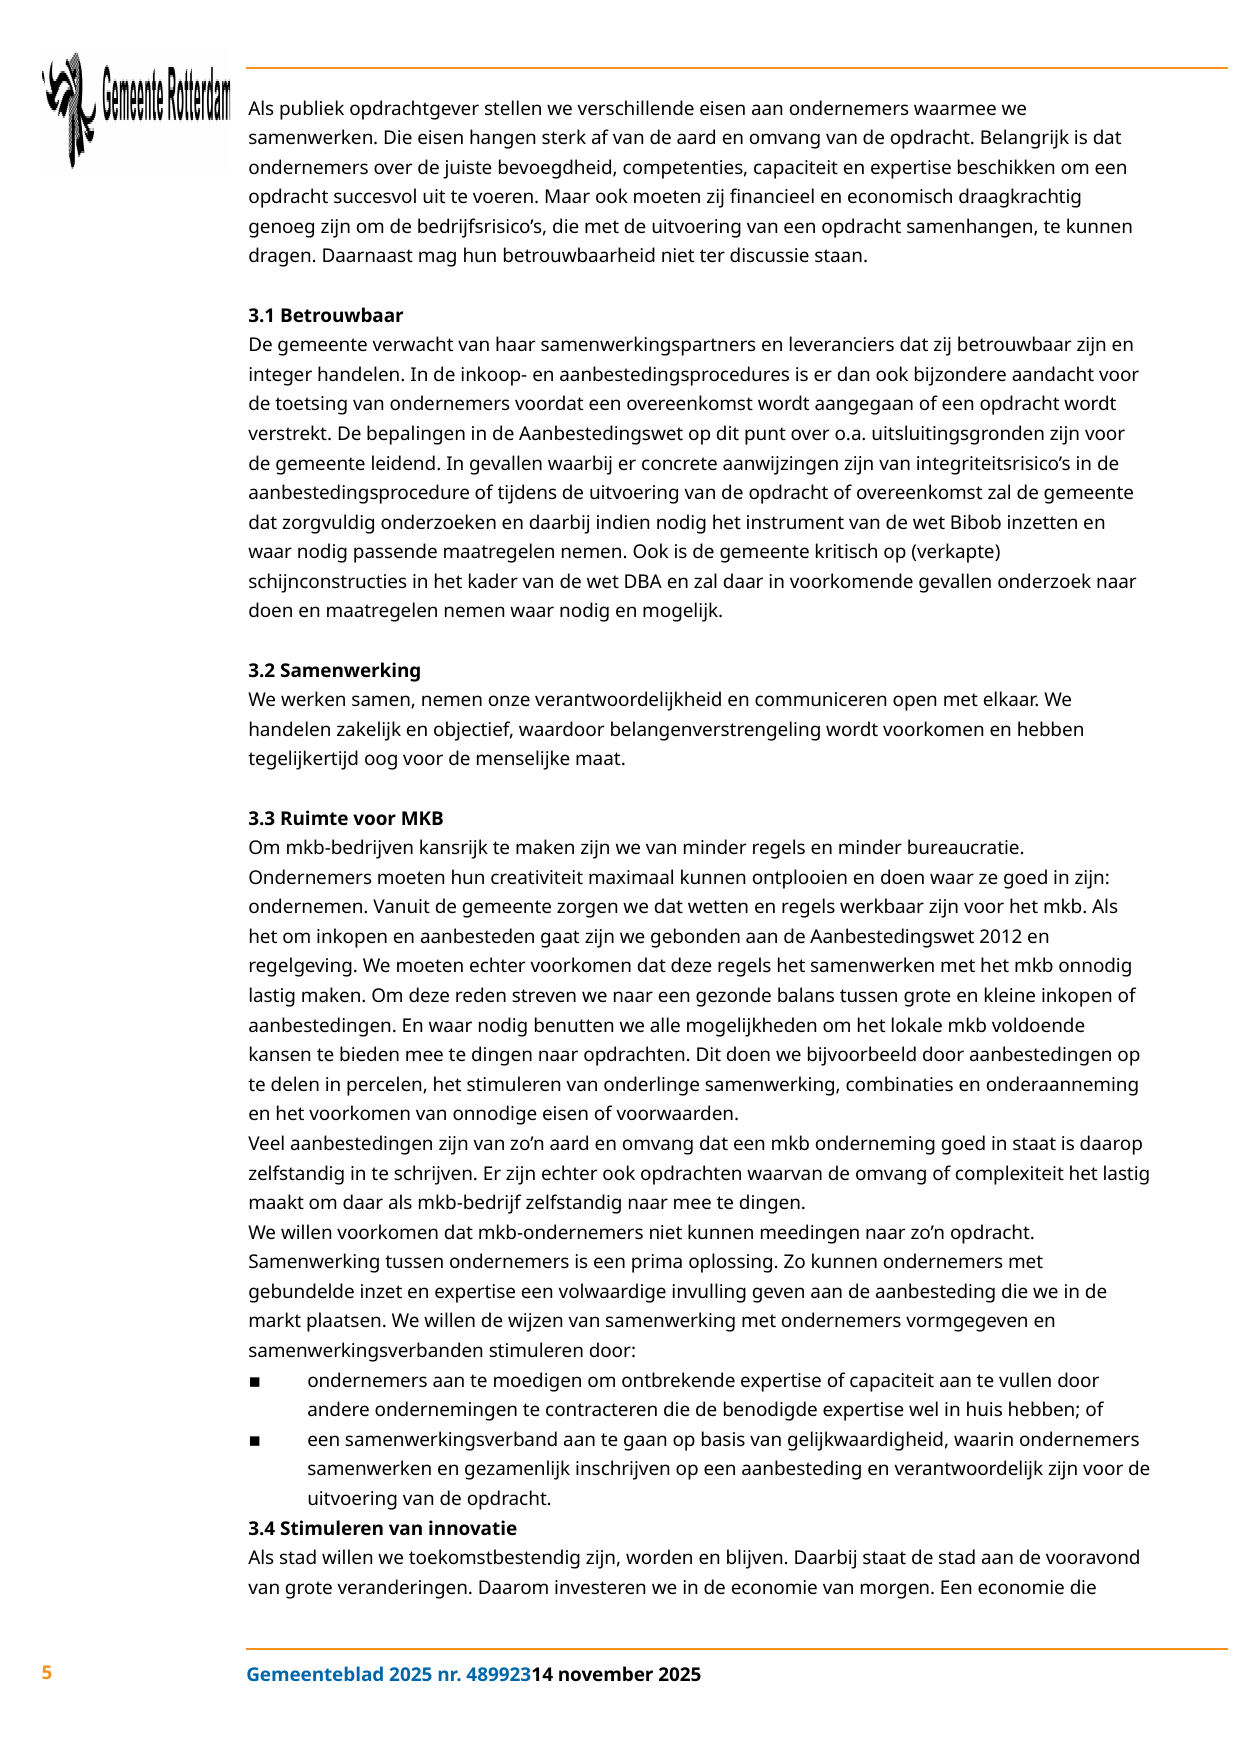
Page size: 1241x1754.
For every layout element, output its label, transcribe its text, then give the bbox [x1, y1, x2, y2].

text Als stad willen we toekomstbestendig zijn, worden en blijven. Daarbij staat de stad aan de vooravond van grote veranderingen. Daarom investeren we in de economie van morgen. Een economie die [248, 1544, 1152, 1600]
text 3.3 Ruimte voor MKB [248, 805, 1152, 831]
picture [41, 47, 231, 172]
text Als publiek opdrachtgever stellen we verschillende eisen aan ondernemers waarmee we samenwerken. Die eisen hangen sterk af van de aard en omvang van de opdracht. Belangrijk is dat ondernemers over de juiste bevoegdheid, competenties, capaciteit en expertise beschikken om een opdracht succesvol uit te voeren. Maar ook moeten zij financieel en economisch draagkrachtig genoeg zijn om de bedrijfsrisico’s, die met de uitvoering van een opdracht samenhangen, te kunnen dragen. Daarnaast mag hun betrouwbaarheid niet ter discussie staan. [248, 95, 1152, 268]
list een samenwerkingsverband aan te gaan op basis van gelijkwaardigheid, waarin ondernemers samenwerken en gezamenlijk inschrijven op een aanbesteding en verantwoordelijk zijn voor de uitvoering van de opdracht. [248, 1426, 1152, 1511]
list ondernemers aan te moedigen om ontbrekende expertise of capaciteit aan te vullen door andere ondernemingen te contracteren die de benodigde expertise wel in huis hebben; of [248, 1367, 1152, 1422]
text Om mkb-bedrijven kansrijk te maken zijn we van minder regels en minder bureaucratie. Ondernemers moeten hun creativiteit maximaal kunnen ontplooien en doen waar ze goed in zijn: ondernemen. Vanuit de gemeente zorgen we dat wetten en regels werkbaar zijn voor het mkb. Als het om inkopen en aanbesteden gaat zijn we gebonden aan de Aanbestedingswet 2012 en regelgeving. We moeten echter voorkomen dat deze regels het samenwerken met het mkb onnodig lastig maken. Om deze reden streven we naar een gezonde balans tussen grote en kleine inkopen of aanbestedingen. En waar nodig benutten we alle mogelijkheden om het lokale mkb voldoende kansen te bieden mee te dingen naar opdrachten. Dit doen we bijvoorbeeld door aanbestedingen op te delen in percelen, het stimuleren van onderlinge samenwerking, combinaties en onderaanneming en het voorkomen van onnodige eisen of voorwaarden. [248, 834, 1152, 1126]
text 3.2 Samenwerking [248, 657, 1152, 683]
text 3.1 Betrouwbaar [248, 302, 1152, 328]
text We willen voorkomen dat mkb-ondernemers niet kunnen meedingen naar zo’n opdracht. Samenwerking tussen ondernemers is een prima oplossing. Zo kunnen ondernemers met gebundelde inzet en expertise een volwaardige invulling geven aan de aanbesteding die we in de markt plaatsen. We willen de wijzen van samenwerking met ondernemers vormgegeven en samenwerkingsverbanden stimuleren door: [248, 1219, 1152, 1363]
text De gemeente verwacht van haar samenwerkingspartners en leveranciers dat zij betrouwbaar zijn en integer handelen. In de inkoop- en aanbestedingsprocedures is er dan ook bijzondere aandacht voor de toetsing van ondernemers voordat een overeenkomst wordt aangegaan of een opdracht wordt verstrekt. De bepalingen in de Aanbestedingswet op dit punt over o.a. uitsluitingsgronden zijn voor de gemeente leidend. In gevallen waarbij er concrete aanwijzingen zijn van integriteitsrisico’s in de aanbestedingsprocedure of tijdens de uitvoering van de opdracht of overeenkomst zal de gemeente dat zorgvuldig onderzoeken en daarbij indien nodig het instrument van de wet Bibob inzetten en waar nodig passende maatregelen nemen. Ook is de gemeente kritisch op (verkapte) schijnconstructies in het kader van de wet DBA en zal daar in voorkomende gevallen onderzoek naar doen en maatregelen nemen waar nodig en mogelijk. [248, 331, 1152, 623]
text Veel aanbestedingen zijn van zo’n aard en omvang dat een mkb onderneming goed in staat is daarop zelfstandig in te schrijven. Er zijn echter ook opdrachten waarvan de omvang of complexiteit het lastig maakt om daar als mkb-bedrijf zelfstandig naar mee te dingen. [248, 1130, 1152, 1215]
text 3.4 Stimuleren van innovatie [248, 1515, 1152, 1541]
text We werken samen, nemen onze verantwoordelijkheid en communiceren open met elkaar. We handelen zakelijk en objectief, waardoor belangenverstrengeling wordt voorkomen en hebben tegelijkertijd oog voor de menselijke maat. [248, 686, 1152, 771]
